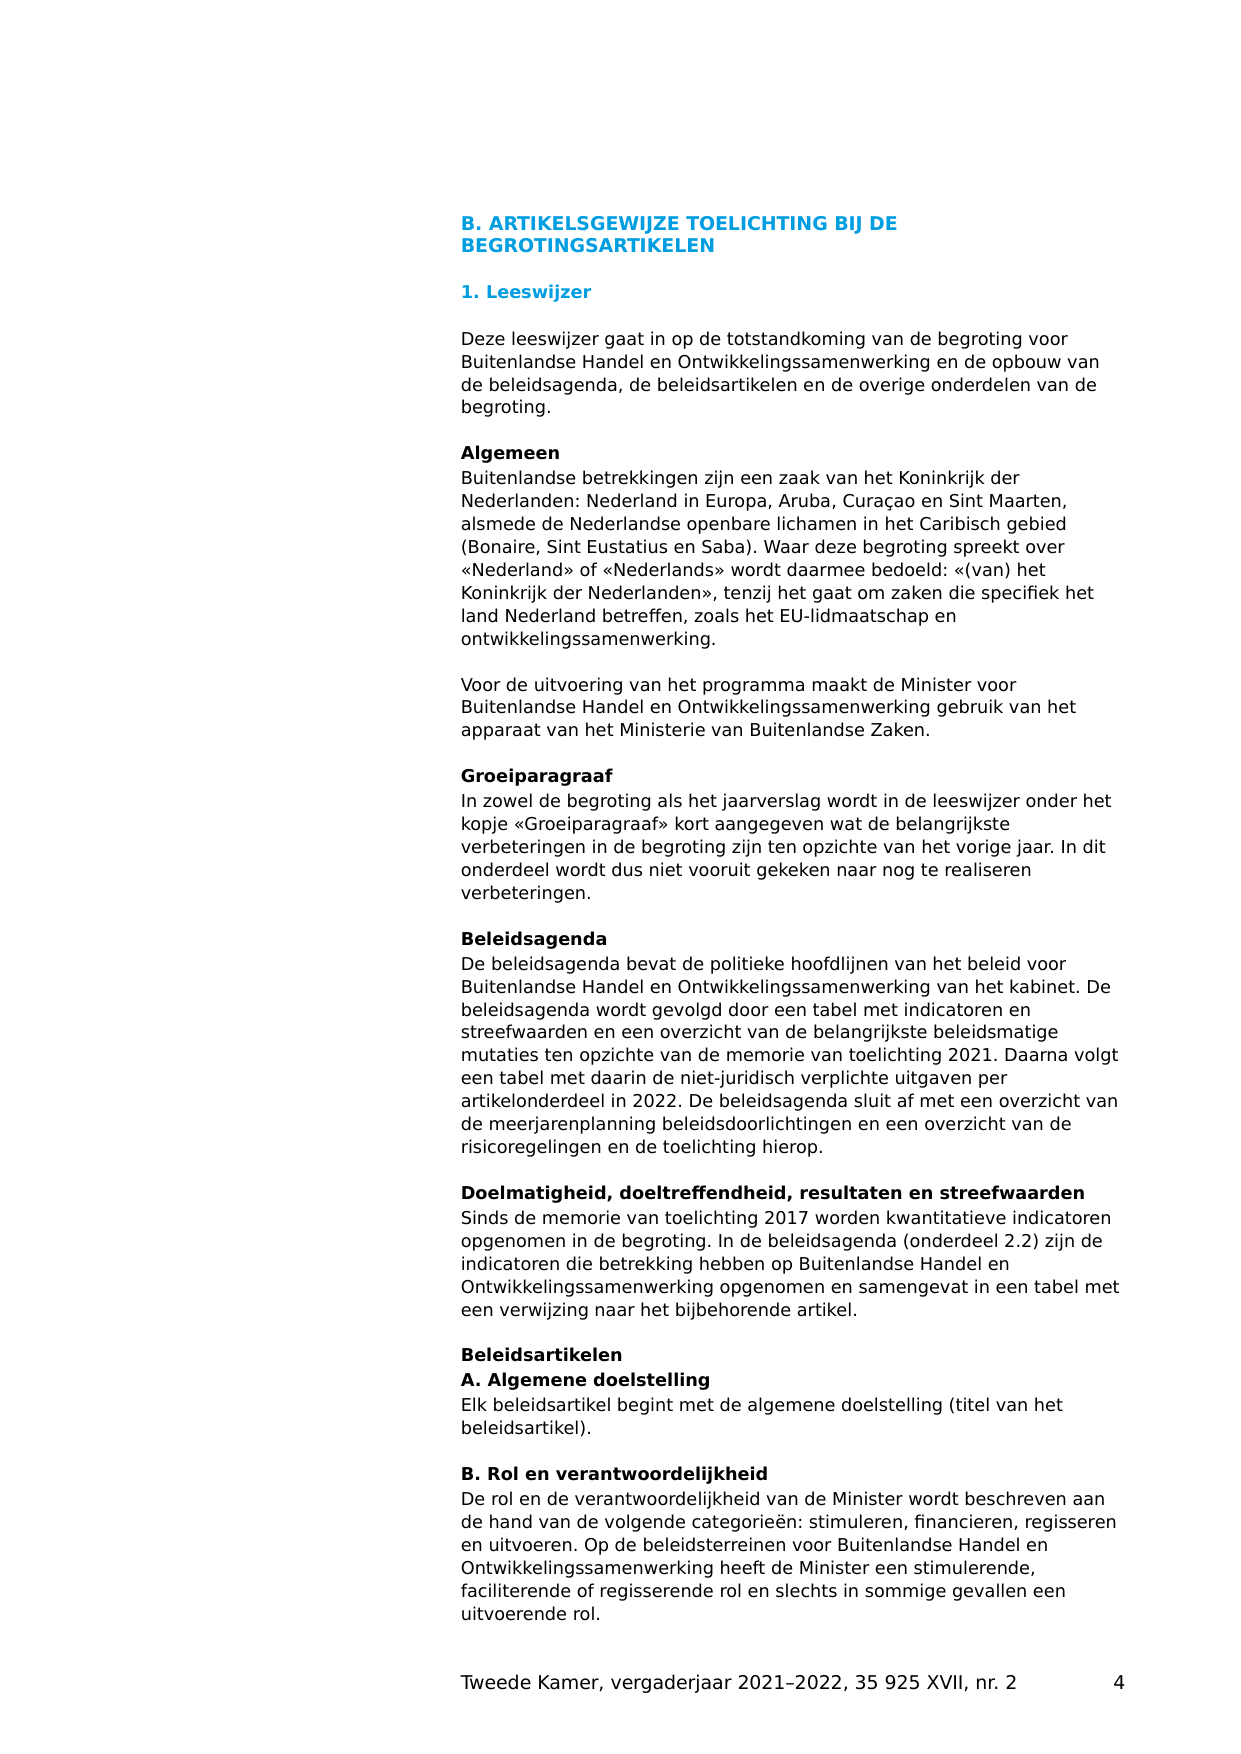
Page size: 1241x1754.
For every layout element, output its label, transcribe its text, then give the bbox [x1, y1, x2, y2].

text De rol en de verantwoordelijkheid van de Minister wordt beschreven aan de hand van de volgende categorieën: stimuleren, financieren, regisseren en uitvoeren. Op de beleidsterreinen voor Buitenlandse Handel en Ontwikkelingssamenwerking heeft de Minister een stimulerende, faciliterende of regisserende rol en slechts in sommige gevallen een uitvoerende rol. [461, 1487, 1125, 1625]
text A. Algemene doelstelling [461, 1368, 1125, 1391]
text Doelmatigheid, doeltreffendheid, resultaten en streefwaarden [461, 1181, 1125, 1204]
text Voor de uitvoering van het programma maakt de Minister voor Buitenlandse Handel en Ontwikkelingssamenwerking gebruik van het apparaat van het Ministerie van Buitenlandse Zaken. [461, 673, 1125, 741]
text B. Rol en verantwoordelijkheid [461, 1462, 1125, 1485]
title B. Artikelsgewijze toelichting bij de begrotingsartikelen [461, 213, 1125, 257]
text Beleidsartikelen [461, 1343, 1125, 1366]
text Buitenlandse betrekkingen zijn een zaak van het Koninkrijk der Nederlanden: Nederland in Europa, Aruba, Curaçao en Sint Maarten, alsmede de Nederlandse openbare lichamen in het Caribisch gebied (Bonaire, Sint Eustatius en Saba). Waar deze begroting spreekt over «Nederland» of «Nederlands» wordt daarmee bedoeld: «(van) het Koninkrijk der Nederlanden», tenzij het gaat om zaken die specifiek het land Nederland betreffen, zoals het EU-lidmaatschap en ontwikkelingssamenwerking. [461, 466, 1125, 650]
text Groeiparagraaf [461, 764, 1125, 787]
text In zowel de begroting als het jaarverslag wordt in de leeswijzer onder het kopje «Groeiparagraaf» kort aangegeven wat de belangrijkste verbeteringen in de begroting zijn ten opzichte van het vorige jaar. In dit onderdeel wordt dus niet vooruit gekeken naar nog te realiseren verbeteringen. [461, 789, 1125, 904]
text Deze leeswijzer gaat in op de totstandkoming van de begroting voor Buitenlandse Handel en Ontwikkelingssamenwerking en de opbouw van de beleidsagenda, de beleidsartikelen en de overige onderdelen van de begroting. [461, 327, 1125, 418]
text Beleidsagenda [461, 927, 1125, 950]
text Algemeen [461, 441, 1125, 464]
text De beleidsagenda bevat de politieke hoofdlijnen van het beleid voor Buitenlandse Handel en Ontwikkelingssamenwerking van het kabinet. De beleidsagenda wordt gevolgd door een tabel met indicatoren en streefwaarden en een overzicht van de belangrijkste beleidsmatige mutaties ten opzichte van de memorie van toelichting 2021. Daarna volgt een tabel met daarin de niet-juridisch verplichte uitgaven per artikelonderdeel in 2022. De beleidsagenda sluit af met een overzicht van de meerjarenplanning beleidsdoorlichtingen en een overzicht van de risicoregelingen en de toelichting hierop. [461, 952, 1125, 1158]
title 1. Leeswijzer [461, 280, 1125, 303]
text Elk beleidsartikel begint met de algemene doelstelling (titel van het beleidsartikel). [461, 1393, 1125, 1439]
text Sinds de memorie van toelichting 2017 worden kwantitatieve indicatoren opgenomen in de begroting. In de beleidsagenda (onderdeel 2.2) zijn de indicatoren die betrekking hebben op Buitenlandse Handel en Ontwikkelingssamenwerking opgenomen en samengevat in een tabel met een verwijzing naar het bijbehorende artikel. [461, 1206, 1125, 1321]
